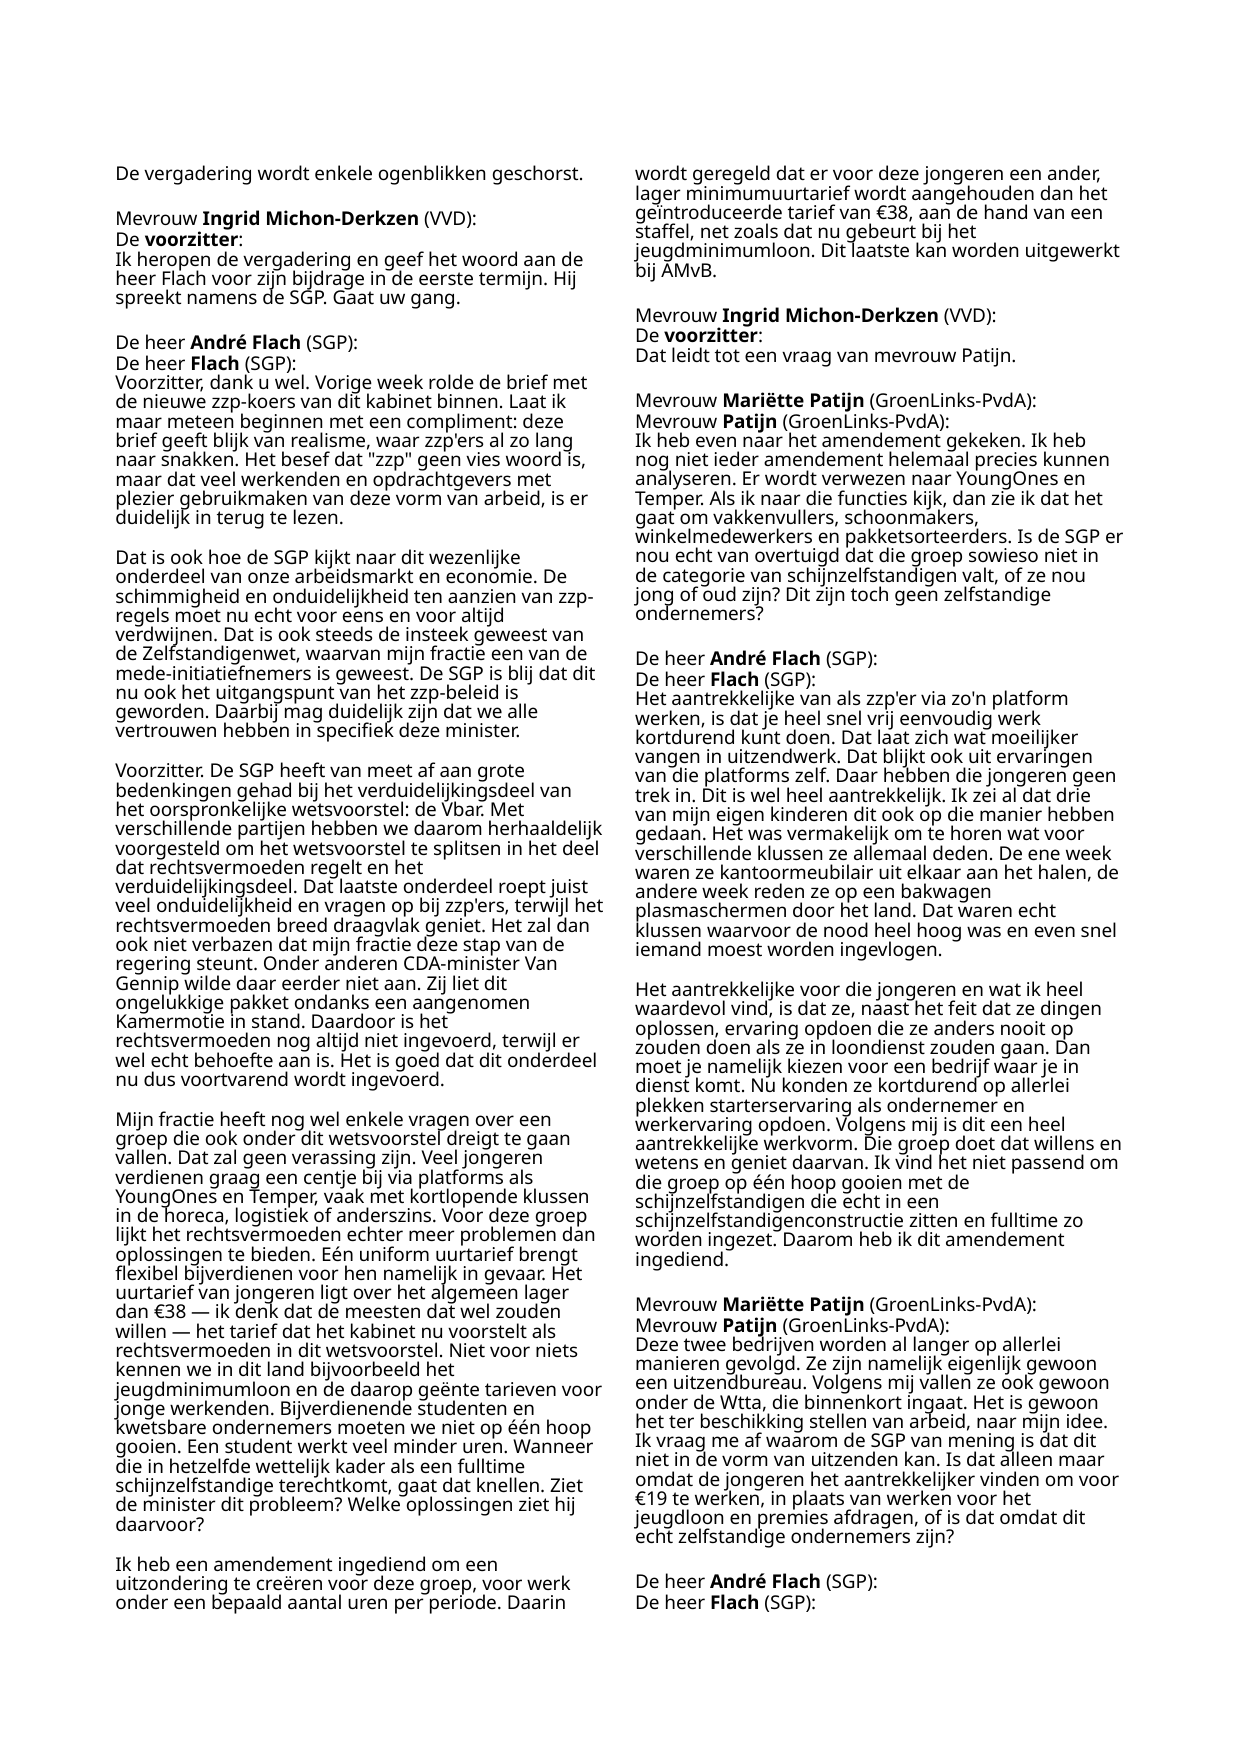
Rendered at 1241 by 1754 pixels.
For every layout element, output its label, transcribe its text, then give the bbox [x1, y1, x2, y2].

text Ik heropen de vergadering en geef het woord aan de heer Flach voor zijn bijdrage in de eerste termijn. Hij spreekt namens de SGP. Gaat uw gang. [115, 251, 605, 308]
text Voorzitter. De SGP heeft van meet af aan grote bedenkingen gehad bij het verduidelijkingsdeel van het oorspronkelijke wetsvoorstel: de Vbar. Met verschillende partijen hebben we daarom herhaaldelijk voorgesteld om het wetsvoorstel te splitsen in het deel dat rechtsvermoeden regelt en het verduidelijkingsdeel. Dat laatste onderdeel roept juist veel onduidelijkheid en vragen op bij zzp'ers, terwijl het rechtsvermoeden breed draagvlak geniet. Het zal dan ook niet verbazen dat mijn fractie deze stap van de regering steunt. Onder anderen CDA-minister Van Gennip wilde daar eerder niet aan. Zij liet dit ongelukkige pakket ondanks een aangenomen Kamermotie in stand. Daardoor is het rechtsvermoeden nog altijd niet ingevoerd, terwijl er wel echt behoefte aan is. Het is goed dat dit onderdeel nu dus voortvarend wordt ingevoerd. [115, 762, 605, 1090]
text De heer André Flach (SGP): [635, 1569, 1125, 1594]
text De voorzitter: [115, 231, 605, 251]
text Mevrouw Patijn (GroenLinks-PvdA): [635, 413, 1125, 432]
text Dat leidt tot een vraag van mevrouw Patijn. [635, 347, 1125, 366]
text Mevrouw Ingrid Michon-Derkzen (VVD): [115, 206, 605, 231]
text De vergadering wordt enkele ogenblikken geschorst. [115, 165, 605, 185]
text Mevrouw Patijn (GroenLinks-PvdA): [635, 1317, 1125, 1336]
text De heer Flach (SGP): [115, 355, 605, 374]
text Mevrouw Ingrid Michon-Derkzen (VVD): [635, 302, 1125, 327]
text Ik heb even naar het amendement gekeken. Ik heb nog niet ieder amendement helemaal precies kunnen analyseren. Er wordt verwezen naar YoungOnes en Temper. Als ik naar die functies kijk, dan zie ik dat het gaat om vakkenvullers, schoonmakers, winkelmedewerkers en pakketsorteerders. Is de SGP er nou echt van overtuigd dat die groep sowieso niet in de categorie van schijnzelfstandigen valt, of ze nou jong of oud zijn? Dit zijn toch geen zelfstandige ondernemers? [635, 432, 1125, 624]
text Dat is ook hoe de SGP kijkt naar dit wezenlijke onderdeel van onze arbeidsmarkt en economie. De schimmigheid en onduidelijkheid ten aanzien van zzp-regels moet nu echt voor eens en voor altijd verdwijnen. Dat is ook steeds de insteek geweest van de Zelfstandigenwet, waarvan mijn fractie een van de mede-initiatiefnemers is geweest. De SGP is blij dat dit nu ook het uitgangspunt van het zzp-beleid is geworden. Daarbij mag duidelijk zijn dat we alle vertrouwen hebben in specifiek deze minister. [115, 549, 605, 742]
text Het aantrekkelijke van als zzp'er via zo'n platform werken, is dat je heel snel vrij eenvoudig werk kortdurend kunt doen. Dat laat zich wat moeilijker vangen in uitzendwerk. Dat blijkt ook uit ervaringen van die platforms zelf. Daar hebben die jongeren geen trek in. Dit is wel heel aantrekkelijk. Ik zei al dat drie van mijn eigen kinderen dit ook op die manier hebben gedaan. Het was vermakelijk om te horen wat voor verschillende klussen ze allemaal deden. De ene week waren ze kantoormeubilair uit elkaar aan het halen, de andere week reden ze op een bakwagen plasmaschermen door het land. Dat waren echt klussen waarvoor de nood heel hoog was en even snel iemand moest worden ingevlogen. [635, 690, 1125, 960]
text Mijn fractie heeft nog wel enkele vragen over een groep die ook onder dit wetsvoorstel dreigt te gaan vallen. Dat zal geen verassing zijn. Veel jongeren verdienen graag een centje bij via platforms als YoungOnes en Temper, vaak met kortlopende klussen in de horeca, logistiek of anderszins. Voor deze groep lijkt het rechtsvermoeden echter meer problemen dan oplossingen te bieden. Eén uniform uurtarief brengt flexibel bijverdienen voor hen namelijk in gevaar. Het uurtarief van jongeren ligt over het algemeen lager dan €38 — ik denk dat de meesten dat wel zouden willen — het tarief dat het kabinet nu voorstelt als rechtsvermoeden in dit wetsvoorstel. Niet voor niets kennen we in dit land bijvoorbeeld het jeugdminimumloon en de daarop geënte tarieven voor jonge werkenden. Bijverdienende studenten en kwetsbare ondernemers moeten we niet op één hoop gooien. Een student werkt veel minder uren. Wanneer die in hetzelfde wettelijk kader als een fulltime schijnzelfstandige terechtkomt, gaat dat knellen. Ziet de minister dit probleem? Welke oplossingen ziet hij daarvoor? [115, 1111, 605, 1535]
text Mevrouw Mariëtte Patijn (GroenLinks-PvdA): [635, 1291, 1125, 1317]
text De heer André Flach (SGP): [115, 329, 605, 355]
text Het aantrekkelijke voor die jongeren en wat ik heel waardevol vind, is dat ze, naast het feit dat ze dingen oplossen, ervaring opdoen die ze anders nooit op zouden doen als ze in loondienst zouden gaan. Dan moet je namelijk kiezen voor een bedrijf waar je in dienst komt. Nu konden ze kortdurend op allerlei plekken starterservaring als ondernemer en werkervaring opdoen. Volgens mij is dit een heel aantrekkelijke werkvorm. Die groep doet dat willens en wetens en geniet daarvan. Ik vind het niet passend om die groep op één hoop gooien met de schijnzelfstandigen die echt in een schijnzelfstandigenconstructie zitten en fulltime zo worden ingezet. Daarom heb ik dit amendement ingediend. [635, 981, 1125, 1270]
text wordt geregeld dat er voor deze jongeren een ander, lager minimumuurtarief wordt aangehouden dan het geïntroduceerde tarief van €38, aan de hand van een staffel, net zoals dat nu gebeurt bij het jeugdminimumloon. Dit laatste kan worden uitgewerkt bij AMvB. [635, 165, 1125, 281]
text Voorzitter, dank u wel. Vorige week rolde de brief met de nieuwe zzp-koers van dit kabinet binnen. Laat ik maar meteen beginnen met een compliment: deze brief geeft blijk van realisme, waar zzp'ers al zo lang naar snakken. Het besef dat "zzp" geen vies woord is, maar dat veel werkenden en opdrachtgevers met plezier gebruikmaken van deze vorm van arbeid, is er duidelijk in terug te lezen. [115, 374, 605, 528]
text De heer Flach (SGP): [635, 671, 1125, 690]
text De heer André Flach (SGP): [635, 645, 1125, 671]
text De heer Flach (SGP): [635, 1594, 1125, 1614]
text De voorzitter: [635, 327, 1125, 347]
text Deze twee bedrijven worden al langer op allerlei manieren gevolgd. Ze zijn namelijk eigenlijk gewoon een uitzendbureau. Volgens mij vallen ze ook gewoon onder de Wtta, die binnenkort ingaat. Het is gewoon het ter beschikking stellen van arbeid, naar mijn idee. Ik vraag me af waarom de SGP van mening is dat dit niet in de vorm van uitzenden kan. Is dat alleen maar omdat de jongeren het aantrekkelijker vinden om voor €19 te werken, in plaats van werken voor het jeugdloon en premies afdragen, of is dat omdat dit echt zelfstandige ondernemers zijn? [635, 1336, 1125, 1548]
text Mevrouw Mariëtte Patijn (GroenLinks-PvdA): [635, 387, 1125, 413]
text Ik heb een amendement ingediend om een uitzondering te creëren voor deze groep, voor werk onder een bepaald aantal uren per periode. Daarin [115, 1556, 605, 1613]
